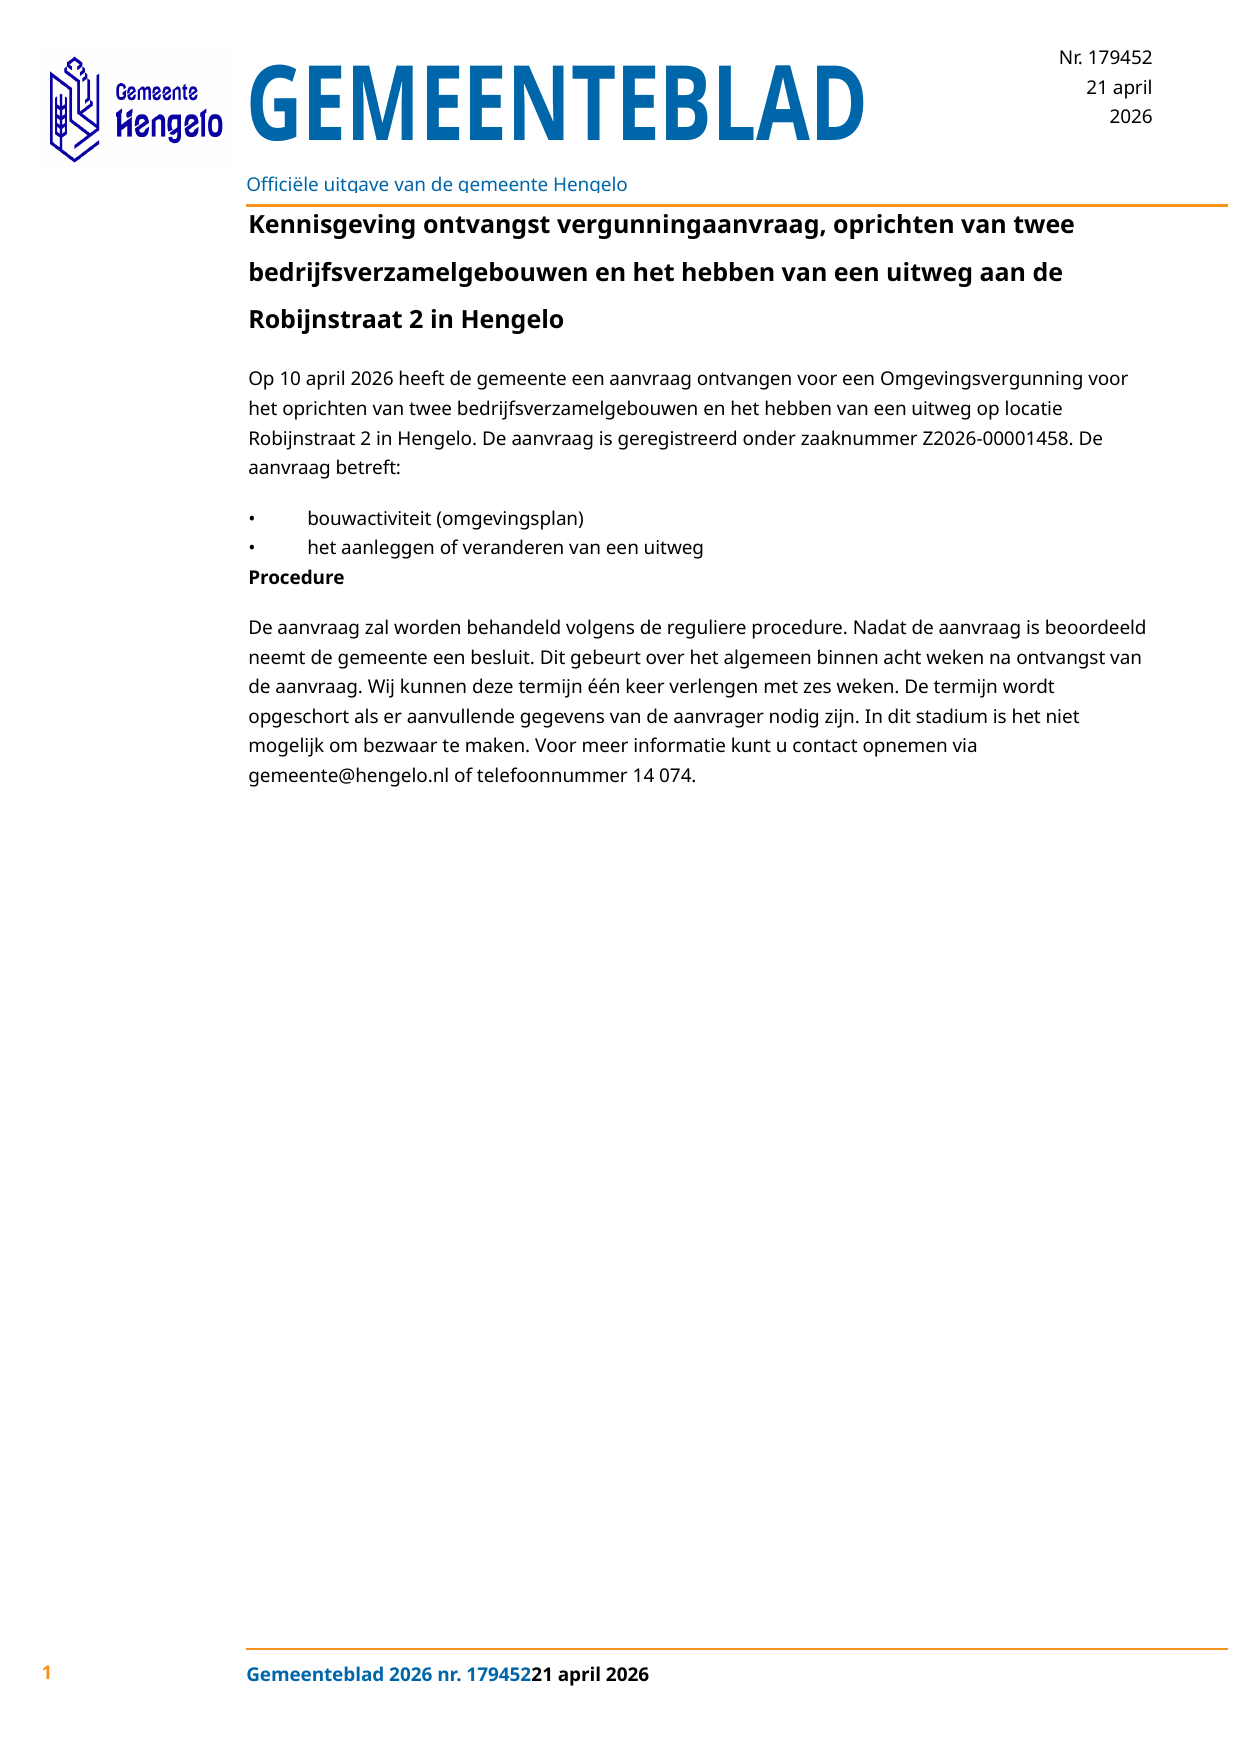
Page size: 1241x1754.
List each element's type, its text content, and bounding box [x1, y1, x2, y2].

text De aanvraag zal worden behandeld volgens de reguliere procedure. Nadat de aanvraag is beoordeeld neemt de gemeente een besluit. Dit gebeurt over het algemeen binnen acht weken na ontvangst van de aanvraag. Wij kunnen deze termijn één keer verlengen met zes weken. De termijn wordt opgeschort als er aanvullende gegevens van de aanvrager nodig zijn. In dit stadium is het niet mogelijk om bezwaar te maken. Voor meer informatie kunt u contact opnemen via gemeente@hengelo.nl of telefoonnummer 14 074. [248, 614, 1152, 788]
list het aanleggen of veranderen van een uitweg [248, 534, 1152, 560]
list bouwactiviteit (omgevingsplan) [248, 505, 1152, 530]
text Kennisgeving ontvangst vergunningaanvraag, oprichten van twee bedrijfsverzamelgebouwen en het hebben van een uitweg aan de Robijnstraat 2 in Hengelo [248, 207, 1152, 336]
text Procedure [248, 564, 1152, 589]
picture [41, 47, 231, 172]
text Op 10 april 2026 heeft de gemeente een aanvraag ontvangen voor een Omgevingsvergunning voor het oprichten van twee bedrijfsverzamelgebouwen en het hebben van een uitweg op locatie Robijnstraat 2 in Hengelo. De aanvraag is geregistreerd onder zaaknummer Z2026-00001458. De aanvraag betreft: [248, 366, 1152, 480]
